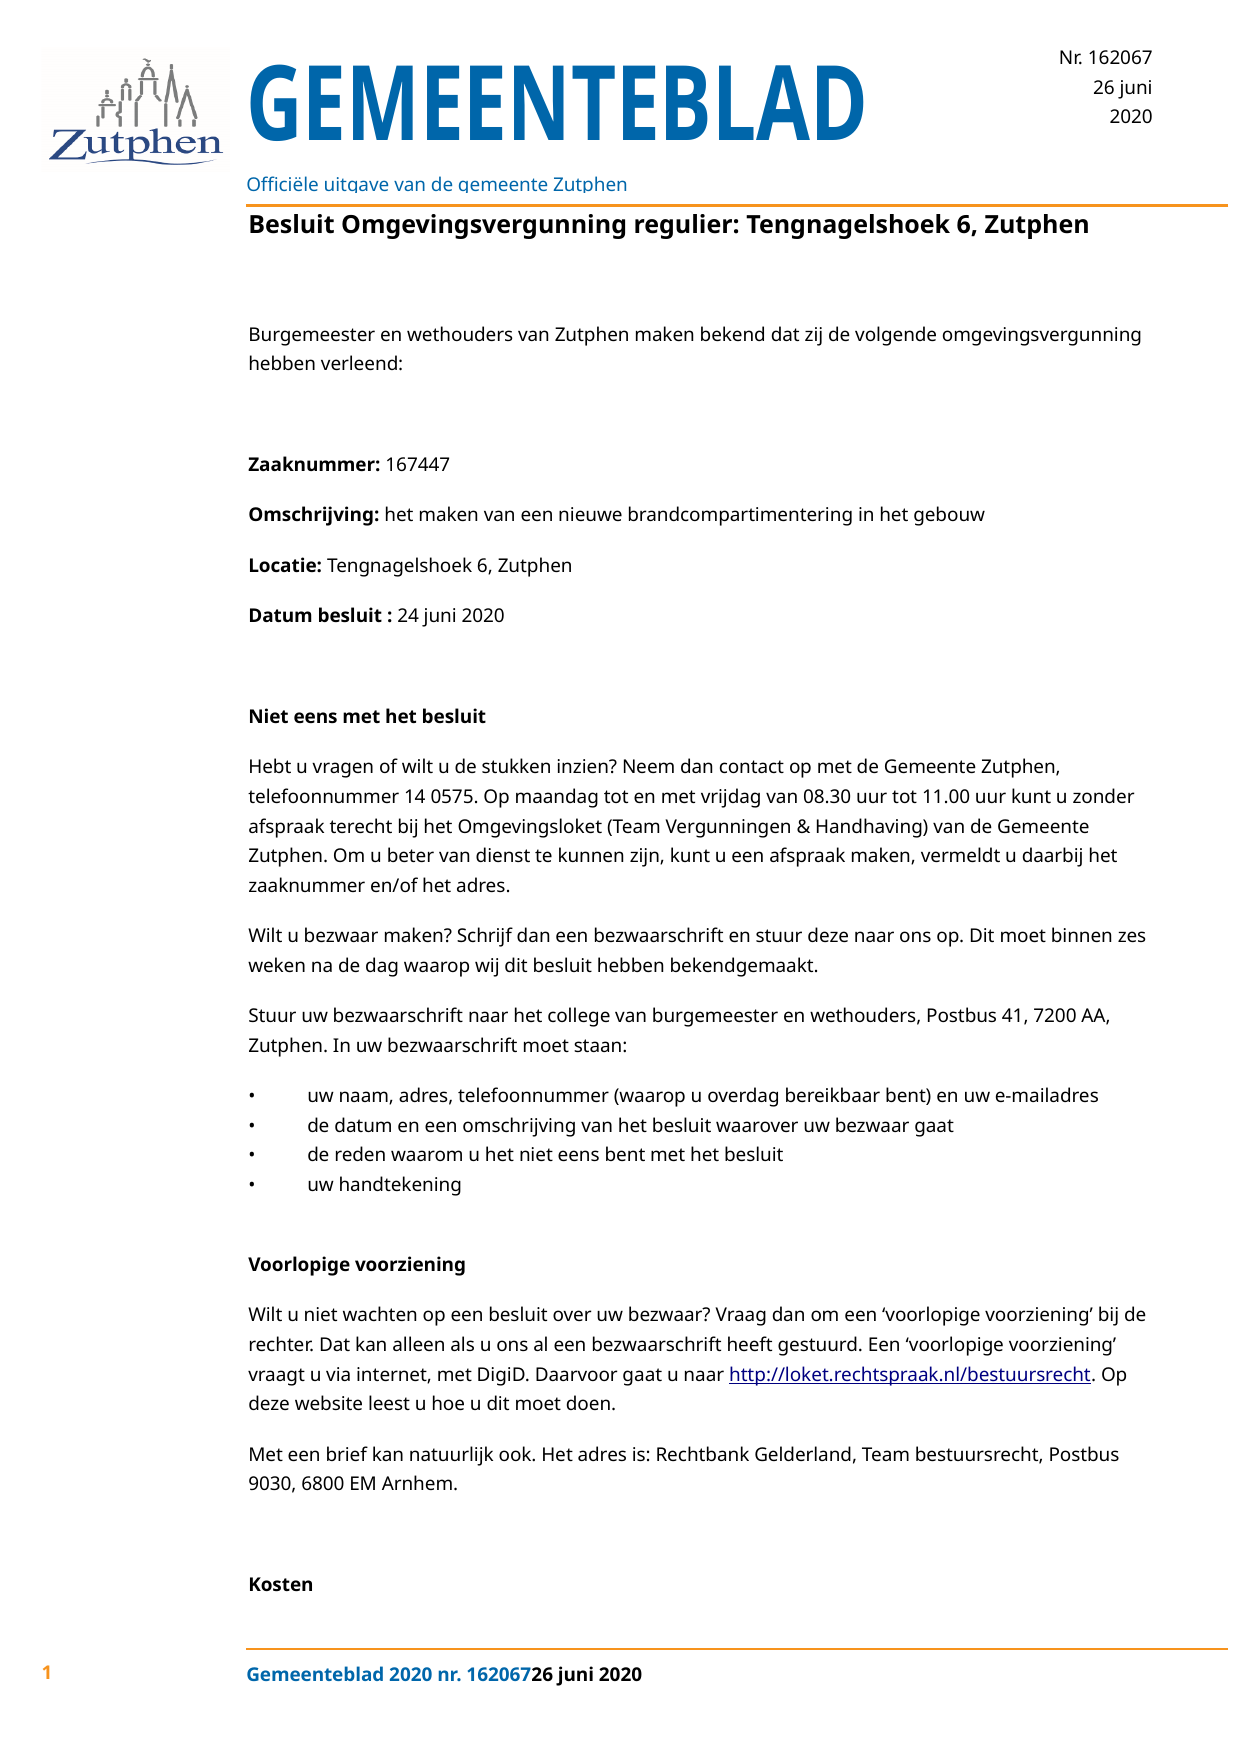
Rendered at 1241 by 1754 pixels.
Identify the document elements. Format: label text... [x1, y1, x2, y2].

list de datum en een omschrijving van het besluit waarover uw bezwaar gaat [248, 1112, 1152, 1138]
text Wilt u niet wachten op een besluit over uw bezwaar? Vraag dan om een ‘voorlopige voorziening’ bij de rechter. Dat kan alleen als u ons al een bezwaarschrift heeft gestuurd. Een ‘voorlopige voorziening’ vraagt u via internet, met DigiD. Daarvoor gaat u naar http://loket.rechtspraak.nl/bestuursrecht. Op deze website leest u hoe u dit moet doen. [248, 1302, 1152, 1416]
text Hebt u vragen of wilt u de stukken inzien? Neem dan contact op met de Gemeente Zutphen, telefoonnummer 14 0575. Op maandag tot en met vrijdag van 08.30 uur tot 11.00 uur kunt u zonder afspraak terecht bij het Omgevingsloket (Team Vergunningen & Handhaving) van de Gemeente Zutphen. Om u beter van dienst te kunnen zijn, kunt u een afspraak maken, vermeldt u daarbij het zaaknummer en/of het adres. [248, 754, 1152, 898]
text Datum besluit : 24 juni 2020 [248, 602, 1152, 628]
text Niet eens met het besluit [248, 703, 1152, 729]
picture [41, 47, 231, 172]
text Kosten [248, 1571, 1152, 1597]
text Wilt u bezwaar maken? Schrijf dan een bezwaarschrift en stuur deze naar ons op. Dit moet binnen zes weken na de dag waarop wij dit besluit hebben bekendgemaakt. [248, 922, 1152, 978]
list de reden waarom u het niet eens bent met het besluit [248, 1142, 1152, 1167]
text Voorlopige voorziening [248, 1251, 1152, 1277]
text Locatie: Tengnagelshoek 6, Zutphen [248, 552, 1152, 578]
text Zaaknummer: 167447 [248, 451, 1152, 477]
text Omschrijving: het maken van een nieuwe brandcompartimentering in het gebouw [248, 502, 1152, 527]
text Met een brief kan natuurlijk ook. Het adres is: Rechtbank Gelderland, Team bestuursrecht, Postbus 9030, 6800 EM Arnhem. [248, 1441, 1152, 1496]
text Besluit Omgevingsvergunning regulier: Tengnagelshoek 6, Zutphen [248, 207, 1152, 241]
text Burgemeester en wethouders van Zutphen maken bekend dat zij de volgende omgevingsvergunning hebben verleend: [248, 321, 1152, 376]
list uw handtekening [248, 1171, 1152, 1197]
list uw naam, adres, telefoonnummer (waarop u overdag bereikbaar bent) en uw e-mailadres [248, 1082, 1152, 1108]
text Stuur uw bezwaarschrift naar het college van burgemeester en wethouders, Postbus 41, 7200 AA, Zutphen. In uw bezwaarschrift moet staan: [248, 1002, 1152, 1058]
